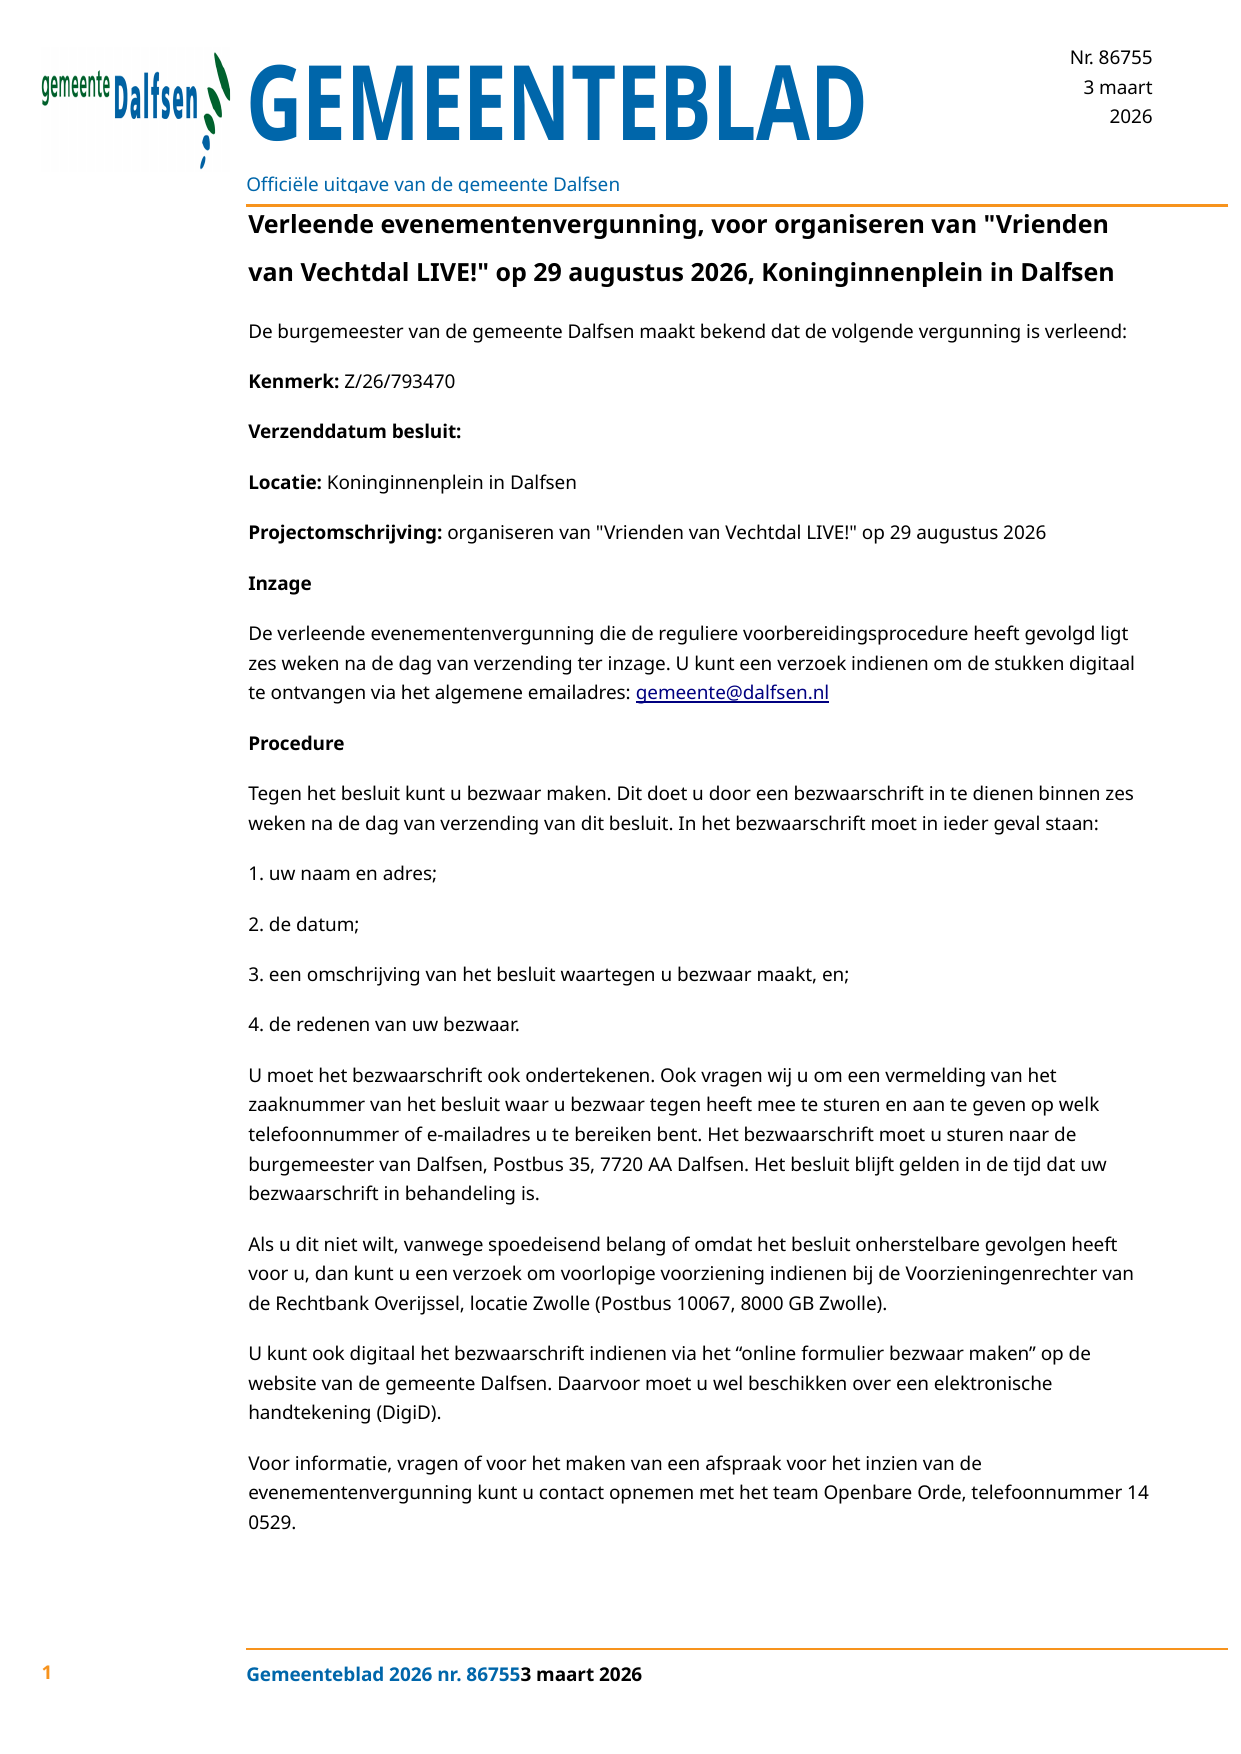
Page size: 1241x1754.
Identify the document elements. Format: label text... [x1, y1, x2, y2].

text U kunt ook digitaal het bezwaarschrift indienen via het “online formulier bezwaar maken” op de website van de gemeente Dalfsen. Daarvoor moet u wel beschikken over een elektronische handtekening (DigiD). [248, 1340, 1152, 1425]
text 1. uw naam en adres; [248, 860, 1152, 886]
text Inzage [248, 570, 1152, 596]
text Kenmerk: Z/26/793470 [248, 368, 1152, 394]
text Procedure [248, 730, 1152, 756]
text De verleende evenementenvergunning die de reguliere voorbereidingsprocedure heeft gevolgd ligt zes weken na de dag van verzending ter inzage. U kunt een verzoek indienen om de stukken digitaal te ontvangen via het algemene emailadres: gemeente@dalfsen.nl [248, 620, 1152, 705]
text Verzenddatum besluit: [248, 419, 1152, 444]
text Projectomschrijving: organiseren van "Vrienden van Vechtdal LIVE!" op 29 augustus 2026 [248, 519, 1152, 545]
text Voor informatie, vragen of voor het maken van een afspraak voor het inzien van de evenementenvergunning kunt u contact opnemen met het team Openbare Orde, telefoonnummer 14 0529. [248, 1450, 1152, 1535]
text 4. de redenen van uw bezwaar. [248, 1012, 1152, 1037]
text 3. een omschrijving van het besluit waartegen u bezwaar maakt, en; [248, 961, 1152, 987]
text Als u dit niet wilt, vanwege spoedeisend belang of omdat het besluit onherstelbare gevolgen heeft voor u, dan kunt u een verzoek om voorlopige voorziening indienen bij de Voorzieningenrechter van de Rechtbank Overijssel, locatie Zwolle (Postbus 10067, 8000 GB Zwolle). [248, 1231, 1152, 1316]
text 2. de datum; [248, 911, 1152, 937]
text De burgemeester van de gemeente Dalfsen maakt bekend dat de volgende vergunning is verleend: [248, 318, 1152, 344]
picture [41, 47, 231, 172]
text Verleende evenementenvergunning, voor organiseren van "Vrienden van Vechtdal LIVE!" op 29 augustus 2026, Koninginnenplein in Dalfsen [248, 207, 1152, 288]
text Tegen het besluit kunt u bezwaar maken. Dit doet u door een bezwaarschrift in te dienen binnen zes weken na de dag van verzending van dit besluit. In het bezwaarschrift moet in ieder geval staan: [248, 780, 1152, 836]
text U moet het bezwaarschrift ook ondertekenen. Ook vragen wij u om een vermelding van het zaaknummer van het besluit waar u bezwaar tegen heeft mee te sturen en aan te geven op welk telefoonnummer of e-mailadres u te bereiken bent. Het bezwaarschrift moet u sturen naar de burgemeester van Dalfsen, Postbus 35, 7720 AA Dalfsen. Het besluit blijft gelden in de tijd dat uw bezwaarschrift in behandeling is. [248, 1062, 1152, 1206]
text Locatie: Koninginnenplein in Dalfsen [248, 469, 1152, 495]
